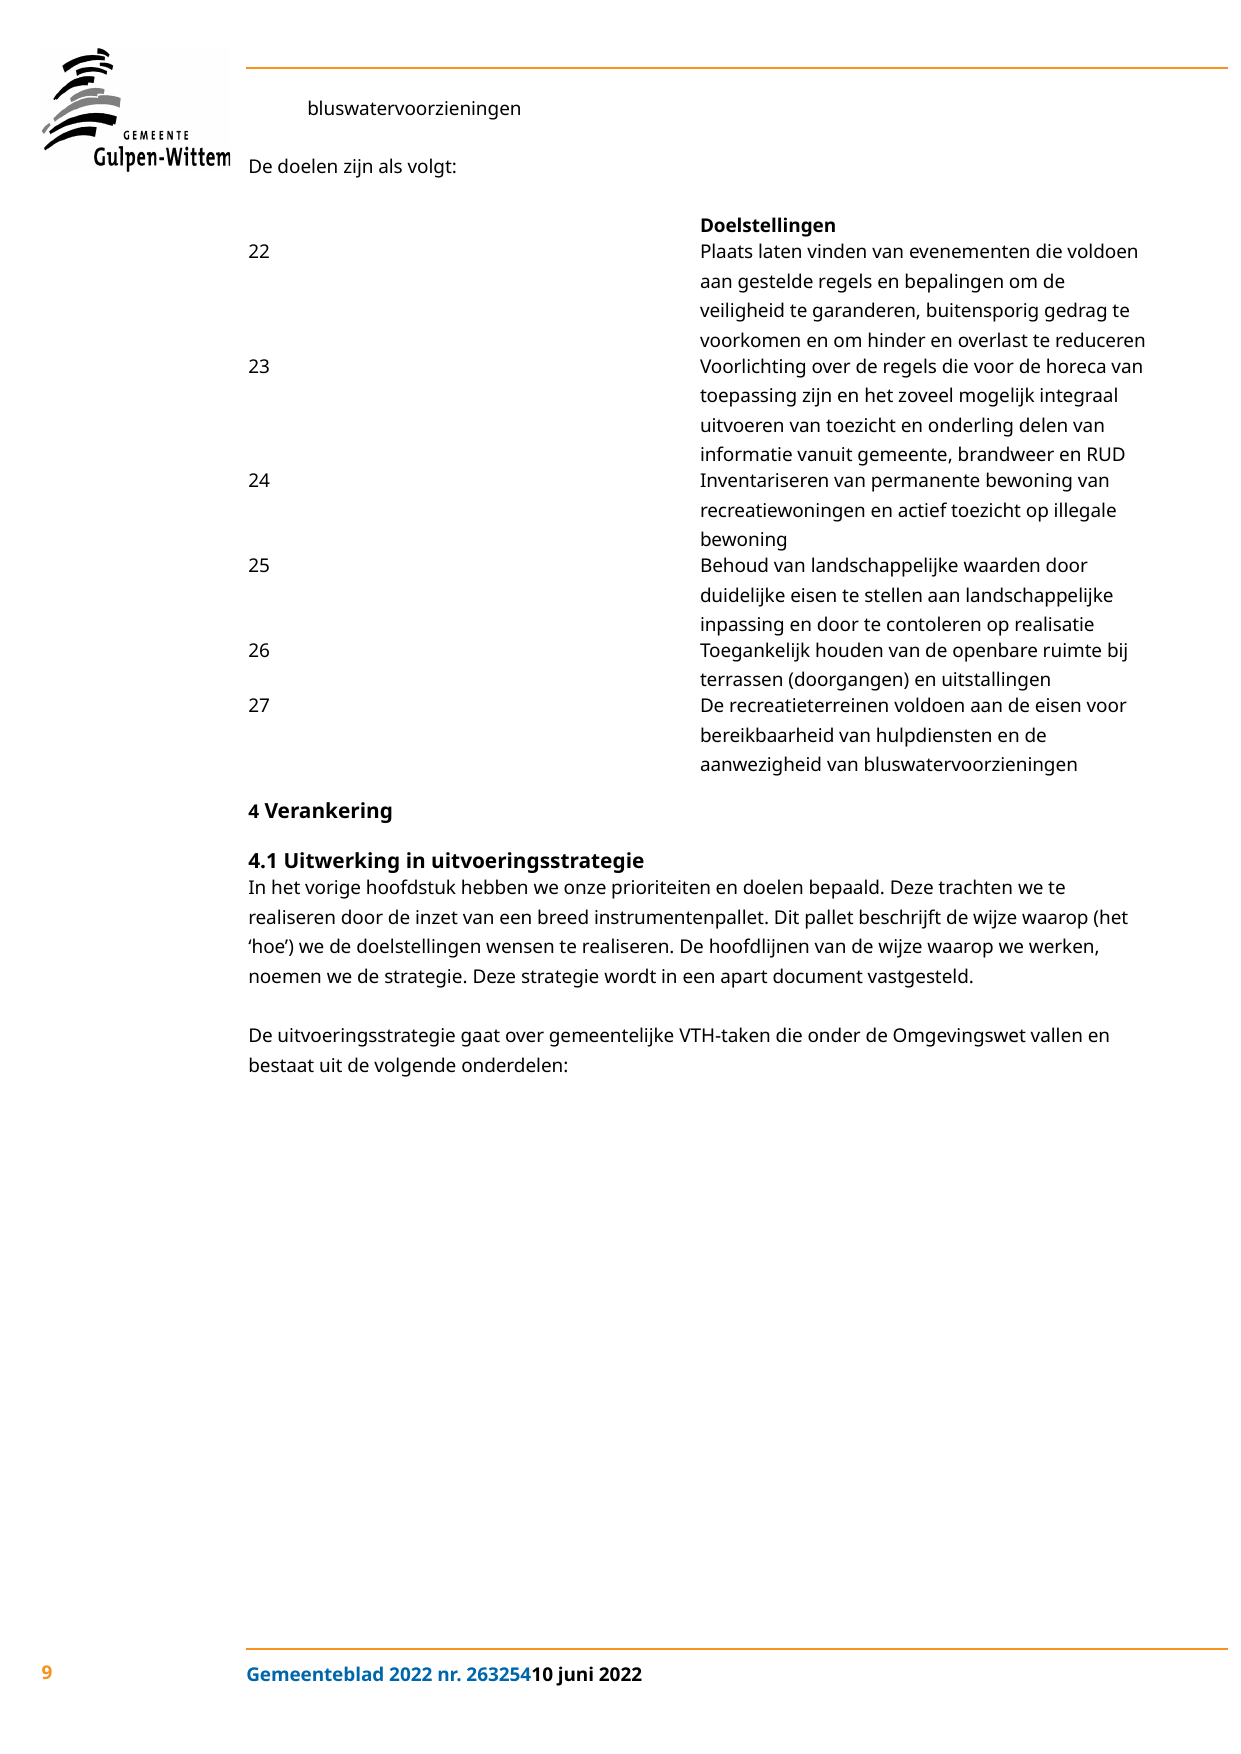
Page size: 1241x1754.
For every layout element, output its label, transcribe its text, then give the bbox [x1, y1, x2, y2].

text De uitvoeringsstrategie gaat over gemeentelijke VTH-taken die onder de Omgevingswet vallen en bestaat uit de volgende onderdelen: [248, 1022, 1152, 1077]
table_cell 23 [248, 353, 700, 467]
table_cell bluswatervoorzieningen [248, 95, 700, 121]
text In het vorige hoofdstuk hebben we onze prioriteiten en doelen bepaald. Deze trachten we te realiseren door de inzet van een breed instrumentenpallet. Dit pallet beschrijft de wijze waarop (het ‘hoe’) we de doelstellingen wensen te realiseren. De hoofdlijnen van de wijze waarop we werken, noemen we de strategie. Deze strategie wordt in een apart document vastgesteld. [248, 874, 1152, 989]
table_cell [700, 95, 1152, 121]
table_cell Plaats laten vinden van evenementen die voldoen aan gestelde regels en bepalingen om de veiligheid te garanderen, buitensporig gedrag te voorkomen en om hinder en overlast te reduceren [700, 238, 1152, 353]
text De doelen zijn als volgt: [248, 153, 1152, 179]
table_cell 27 [248, 693, 700, 777]
table_cell 26 [248, 637, 700, 692]
table_cell 22 [248, 238, 700, 353]
table_cell Voorlichting over de regels die voor de horeca van toepassing zijn en het zoveel mogelijk integraal uitvoeren van toezicht en onderling delen van informatie vanuit gemeente, brandweer en RUD [700, 353, 1152, 467]
table_cell Toegankelijk houden van de openbare ruimte bij terrassen (doorgangen) en uitstallingen [700, 637, 1152, 692]
table_header Doelstellingen [700, 213, 1152, 238]
table_cell De recreatieterreinen voldoen aan de eisen voor bereikbaarheid van hulpdiensten en de aanwezigheid van bluswatervoorzieningen [700, 693, 1152, 777]
table_cell Behoud van landschappelijke waarden door duidelijke eisen te stellen aan landschappelijke inpassing en door te contoleren op realisatie [700, 552, 1152, 637]
table_cell 25 [248, 552, 700, 637]
text 4.1 Uitwerking in uitvoeringsstrategie [248, 846, 1152, 874]
picture [41, 47, 231, 172]
table_header [248, 213, 700, 238]
table_cell 24 [248, 467, 700, 552]
text 4 Verankering [248, 797, 1152, 825]
table_cell Inventariseren van permanente bewoning van recreatiewoningen en actief toezicht op illegale bewoning [700, 467, 1152, 552]
